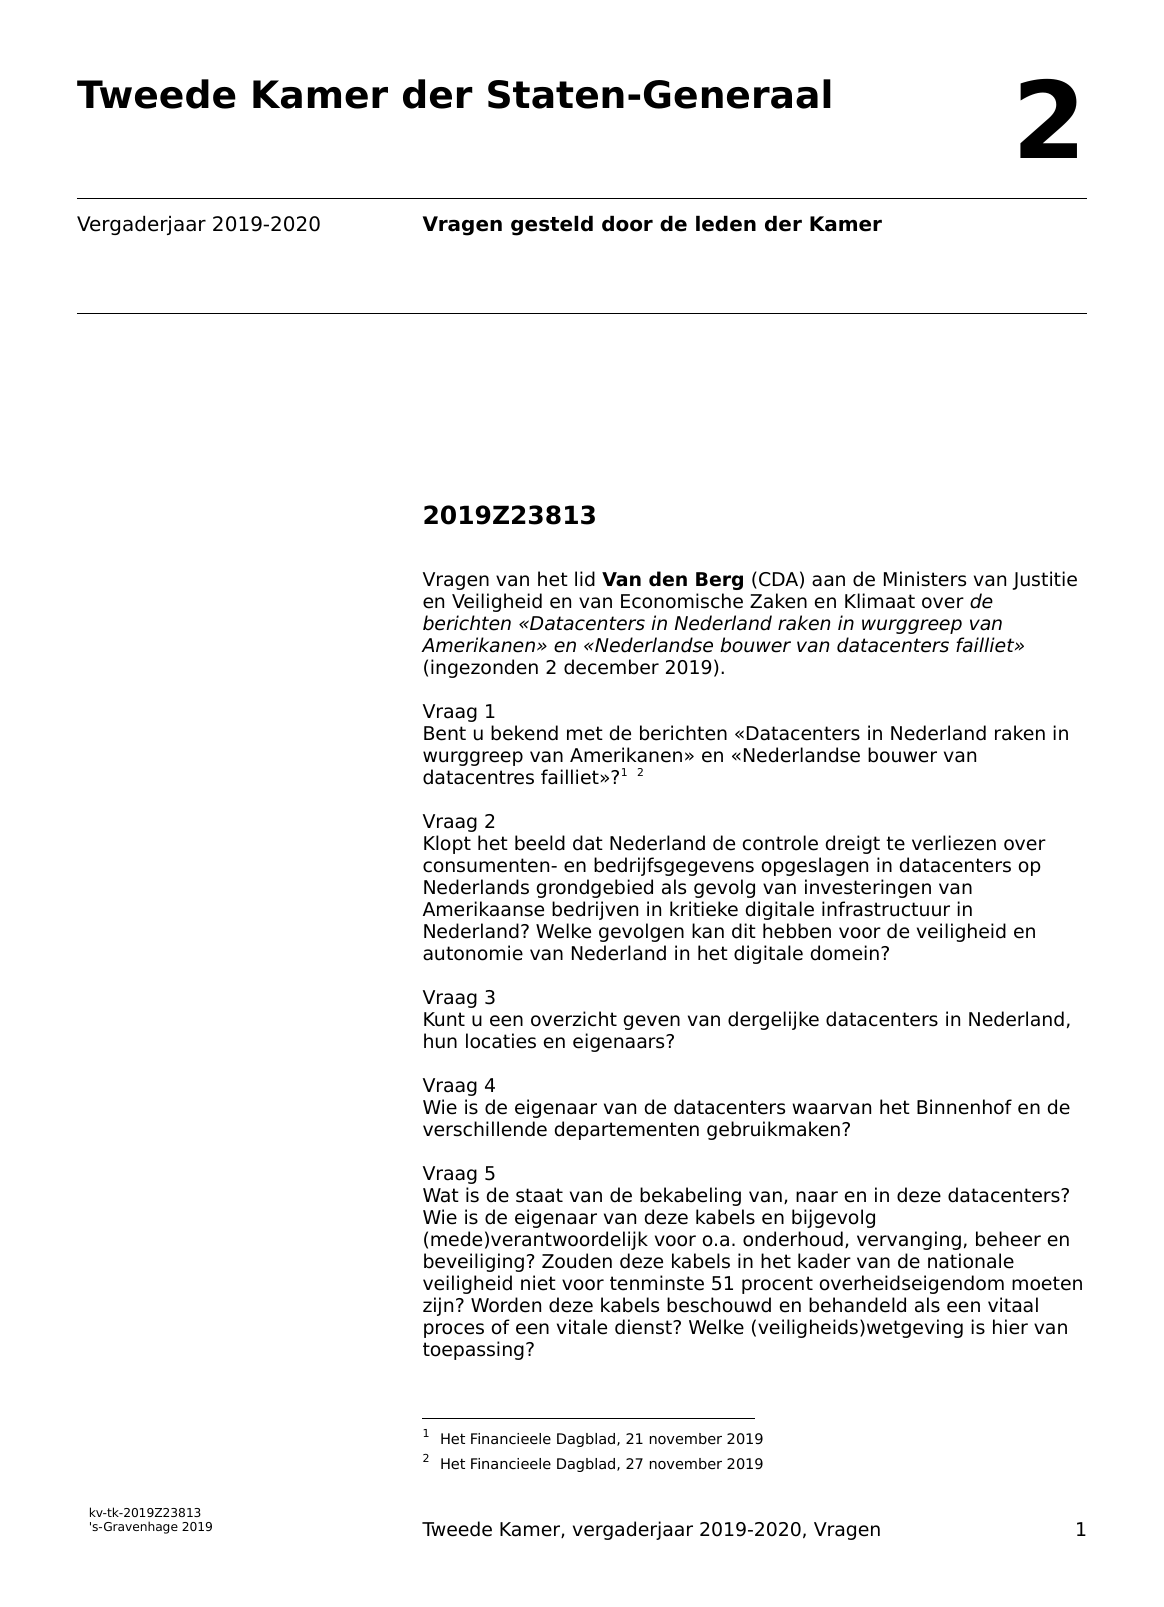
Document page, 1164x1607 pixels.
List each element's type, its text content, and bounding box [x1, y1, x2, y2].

text 's-Gravenhage 2019 [88, 1520, 323, 1534]
text Wie is de eigenaar van de datacenters waarvan het Binnenhof en de verschillende departementen gebruikmaken? [422, 1097, 1087, 1141]
text Het Financieele Dagblad, 21 november 2019 [422, 1427, 1087, 1449]
text Klopt het beeld dat Nederland de controle dreigt te verliezen over consumenten- en bedrijfsgegevens opgeslagen in datacenters op Nederlands grondgebied als gevolg van investeringen van Amerikaanse bedrijven in kritieke digitale infrastructuur in Nederland? Welke gevolgen kan dit hebben voor de veiligheid en autonomie van Nederland in het digitale domein? [422, 833, 1087, 965]
text Vraag 1 [422, 701, 1087, 723]
text Vraag 3 [422, 987, 1087, 1009]
text Vraag 4 [422, 1075, 1087, 1097]
table_cell Vragen gesteld door de leden der Kamer [422, 199, 1087, 313]
text Wat is de staat van de bekabeling van, naar en in deze datacenters? Wie is de eigenaar van deze kabels en bijgevolg (mede)verantwoordelijk voor o.a. onderhoud, vervanging, beheer en beveiliging? Zouden deze kabels in het kader van de nationale veiligheid niet voor tenminste 51 procent overheidseigendom moeten zijn? Worden deze kabels beschouwd en behandeld als een vitaal proces of een vitale dienst? Welke (veiligheids)wetgeving is hier van toepassing? [422, 1185, 1087, 1361]
text Vraag 2 [422, 811, 1087, 833]
text Vragen van het lid Van den Berg (CDA) aan de Ministers van Justitie en Veiligheid en van Economische Zaken en Klimaat over de berichten «Datacenters in Nederland raken in wurggreep van Amerikanen» en «Nederlandse bouwer van datacenters failliet» (ingezonden 2 december 2019). [422, 569, 1087, 679]
text Bent u bekend met de berichten «Datacenters in Nederland raken in wurggreep van Amerikanen» en «Nederlandse bouwer van datacentres failliet»? [422, 723, 1087, 789]
text Vraag 5 [422, 1163, 1087, 1185]
table_cell Vergaderjaar 2019-2020 [77, 199, 422, 313]
table_header Tweede Kamer der Staten-Generaal [77, 59, 886, 198]
text Het Financieele Dagblad, 27 november 2019 [422, 1452, 1087, 1474]
text 2019Z23813 [422, 501, 1087, 531]
text Kunt u een overzicht geven van dergelijke datacenters in Nederland, hun locaties en eigenaars? [422, 1009, 1087, 1053]
text kv-tk-2019Z23813 [88, 1506, 323, 1520]
table_header 2 [886, 59, 1087, 198]
